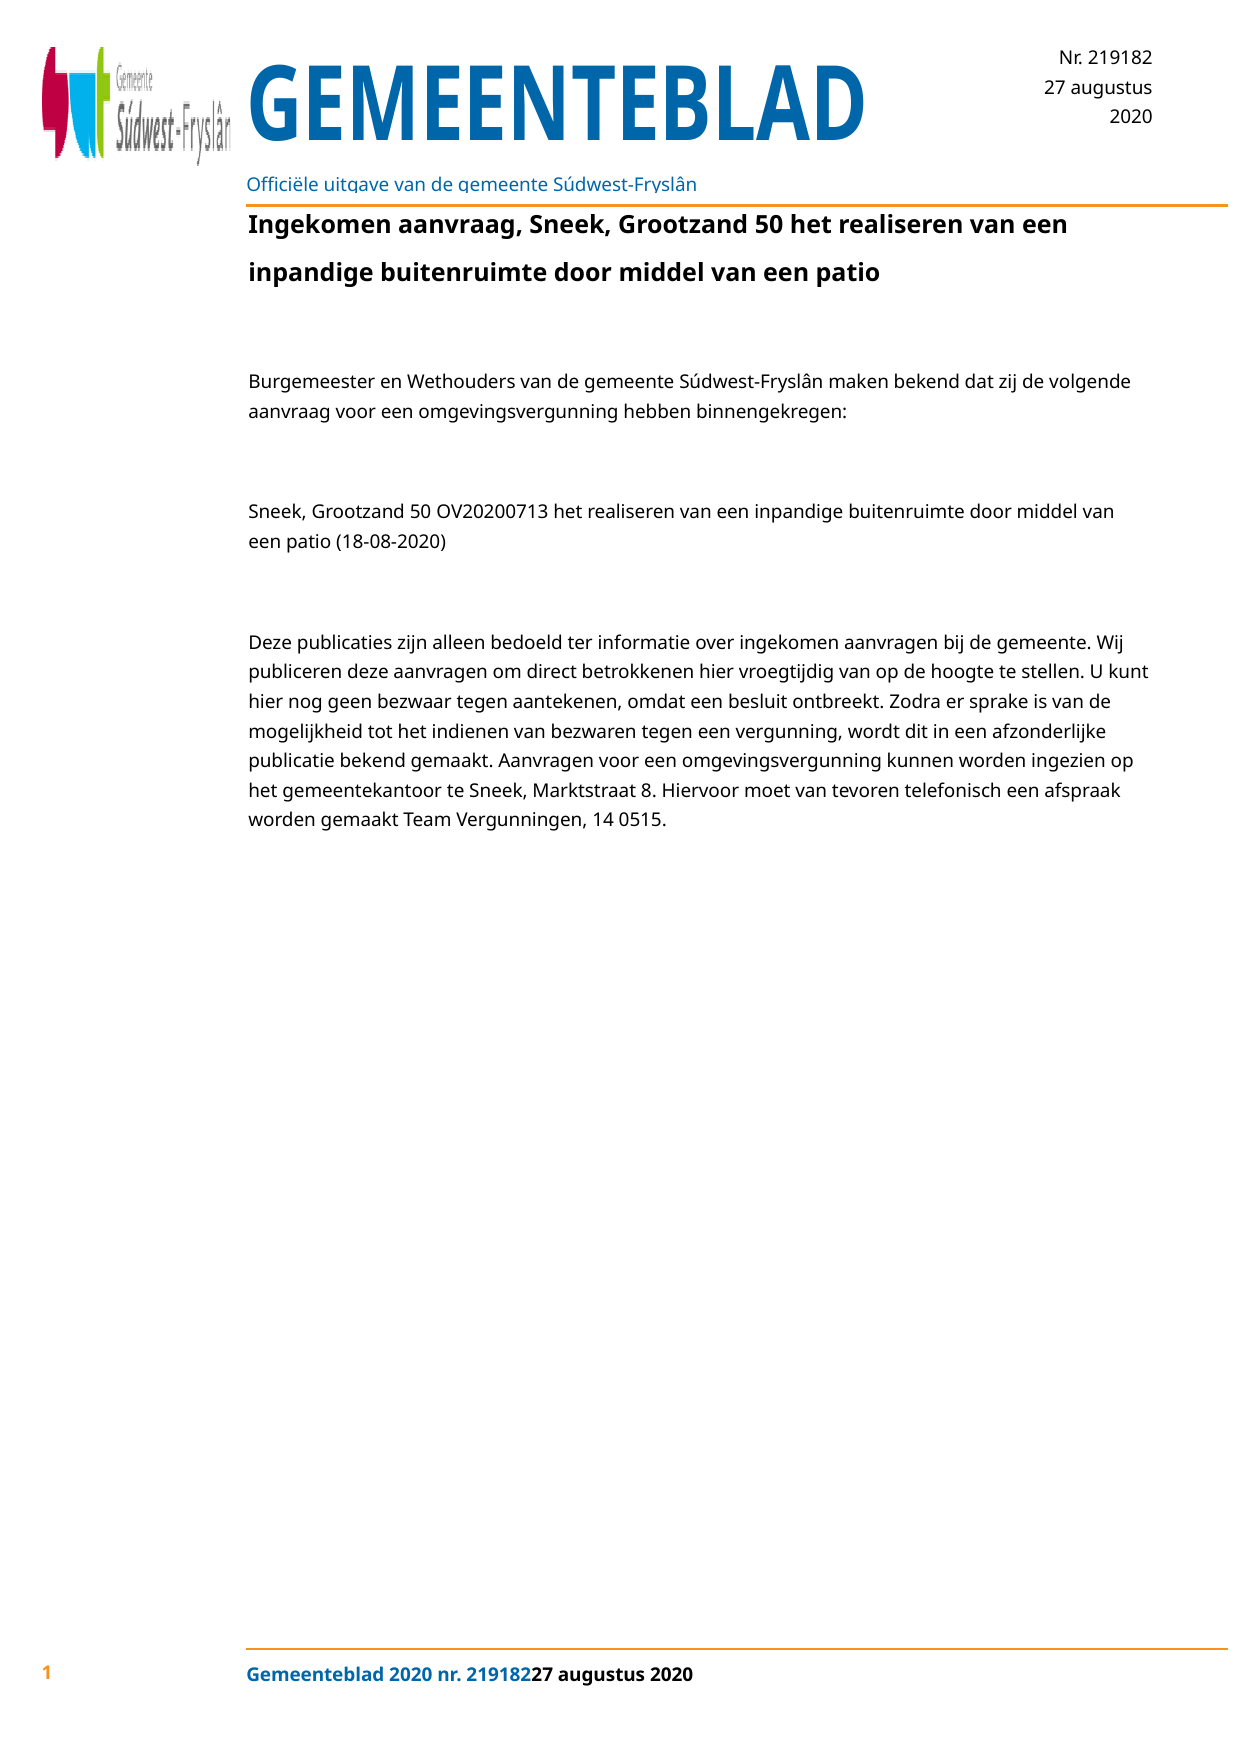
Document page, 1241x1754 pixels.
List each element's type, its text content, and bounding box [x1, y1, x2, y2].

text Ingekomen aanvraag, Sneek, Grootzand 50 het realiseren van een inpandige buitenruimte door middel van een patio [248, 207, 1152, 288]
text Deze publicaties zijn alleen bedoeld ter informatie over ingekomen aanvragen bij de gemeente. Wij publiceren deze aanvragen om direct betrokkenen hier vroegtijdig van op de hoogte te stellen. U kunt hier nog geen bezwaar tegen aantekenen, omdat een besluit ontbreekt. Zodra er sprake is van de mogelijkheid tot het indienen van bezwaren tegen een vergunning, wordt dit in een afzonderlijke publicatie bekend gemaakt. Aanvragen voor een omgevingsvergunning kunnen worden ingezien op het gemeentekantoor te Sneek, Marktstraat 8. Hiervoor moet van tevoren telefonisch een afspraak worden gemaakt Team Vergunningen, 14 0515. [248, 629, 1152, 832]
text Burgemeester en Wethouders van de gemeente Súdwest-Fryslân maken bekend dat zij de volgende aanvraag voor een omgevingsvergunning hebben binnengekregen: [248, 368, 1152, 424]
picture [41, 47, 231, 172]
text Sneek, Grootzand 50 OV20200713 het realiseren van een inpandige buitenruimte door middel van een patio (18-08-2020) [248, 499, 1152, 554]
